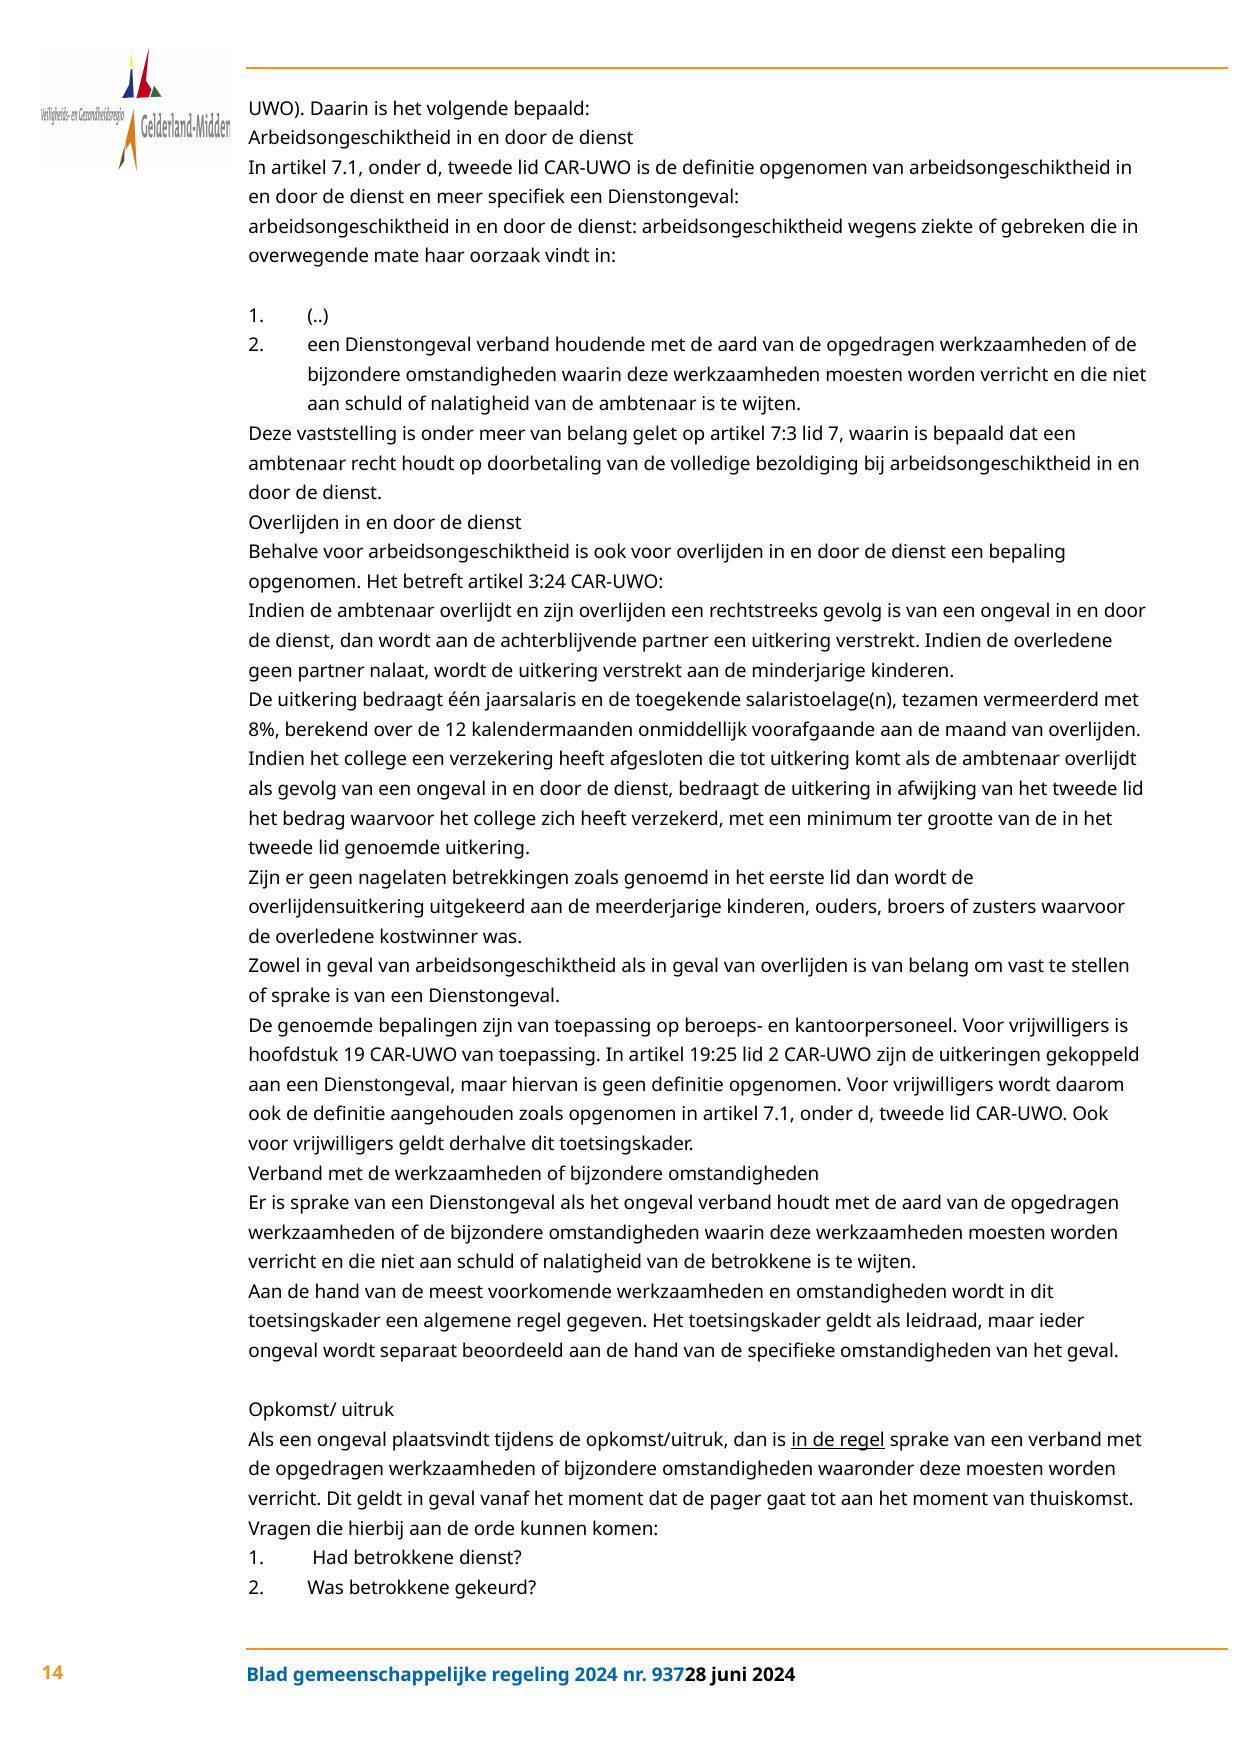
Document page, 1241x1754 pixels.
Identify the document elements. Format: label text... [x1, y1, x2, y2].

text Zijn er geen nagelaten betrekkingen zoals genoemd in het eerste lid dan wordt de overlijdensuitkering uitgekeerd aan de meerderjarige kinderen, ouders, broers of zusters waarvoor de overledene kostwinner was. [248, 864, 1152, 949]
text Behalve voor arbeidsongeschiktheid is ook voor overlijden in en door de dienst een bepaling opgenomen. Het betreft artikel 3:24 CAR-UWO: [248, 538, 1152, 594]
text Overlijden in en door de dienst [248, 509, 1152, 535]
text De uitkering bedraagt één jaarsalaris en de toegekende salaristoelage(n), tezamen vermeerderd met 8%, berekend over de 12 kalendermaanden onmiddellijk voorafgaande aan de maand van overlijden. [248, 686, 1152, 742]
list Had betrokkene dienst? [248, 1544, 1152, 1570]
text Verband met de werkzaamheden of bijzondere omstandigheden [248, 1160, 1152, 1186]
text Arbeidsongeschiktheid in en door de dienst [248, 124, 1152, 150]
text Opkomst/ uitruk [248, 1396, 1152, 1422]
text Als een ongeval plaatsvindt tijdens de opkomst/uitruk, dan is in de regel sprake van een verband met de opgedragen werkzaamheden of bijzondere omstandigheden waaronder deze moesten worden verricht. Dit geldt in geval vanaf het moment dat de pager gaat tot aan het moment van thuiskomst. [248, 1426, 1152, 1511]
list Was betrokkene gekeurd? [248, 1574, 1152, 1600]
list (..) [248, 302, 1152, 328]
text Indien de ambtenaar overlijdt en zijn overlijden een rechtstreeks gevolg is van een ongeval in en door de dienst, dan wordt aan de achterblijvende partner een uitkering verstrekt. Indien de overledene geen partner nalaat, wordt de uitkering verstrekt aan de minderjarige kinderen. [248, 598, 1152, 683]
text In artikel 7.1, onder d, tweede lid CAR-UWO is de definitie opgenomen van arbeidsongeschiktheid in en door de dienst en meer specifiek een Dienstongeval: [248, 154, 1152, 209]
list een Dienstongeval verband houdende met de aard van de opgedragen werkzaamheden of de bijzondere omstandigheden waarin deze werkzaamheden moesten worden verricht en die niet aan schuld of nalatigheid van de ambtenaar is te wijten. [248, 331, 1152, 416]
text Aan de hand van de meest voorkomende werkzaamheden en omstandigheden wordt in dit toetsingskader een algemene regel gegeven. Het toetsingskader geldt als leidraad, maar ieder ongeval wordt separaat beoordeeld aan de hand van de specifieke omstandigheden van het geval. [248, 1278, 1152, 1363]
picture [41, 47, 231, 172]
text De genoemde bepalingen zijn van toepassing op beroeps- en kantoorpersoneel. Voor vrijwilligers is hoofdstuk 19 CAR-UWO van toepassing. In artikel 19:25 lid 2 CAR-UWO zijn de uitkeringen gekoppeld aan een Dienstongeval, maar hiervan is geen definitie opgenomen. Voor vrijwilligers wordt daarom ook de definitie aangehouden zoals opgenomen in artikel 7.1, onder d, tweede lid CAR-UWO. Ook voor vrijwilligers geldt derhalve dit toetsingskader. [248, 1012, 1152, 1156]
text UWO). Daarin is het volgende bepaald: [248, 95, 1152, 121]
text Er is sprake van een Dienstongeval als het ongeval verband houdt met de aard van de opgedragen werkzaamheden of de bijzondere omstandigheden waarin deze werkzaamheden moesten worden verricht en die niet aan schuld of nalatigheid van de betrokkene is te wijten. [248, 1189, 1152, 1274]
text arbeidsongeschiktheid in en door de dienst: arbeidsongeschiktheid wegens ziekte of gebreken die in overwegende mate haar oorzaak vindt in: [248, 213, 1152, 268]
text Indien het college een verzekering heeft afgesloten die tot uitkering komt als de ambtenaar overlijdt als gevolg van een ongeval in en door de dienst, bedraagt de uitkering in afwijking van het tweede lid het bedrag waarvoor het college zich heeft verzekerd, met een minimum ter grootte van de in het tweede lid genoemde uitkering. [248, 746, 1152, 860]
text Deze vaststelling is onder meer van belang gelet op artikel 7:3 lid 7, waarin is bepaald dat een ambtenaar recht houdt op doorbetaling van de volledige bezoldiging bij arbeidsongeschiktheid in en door de dienst. [248, 420, 1152, 505]
text Vragen die hierbij aan de orde kunnen komen: [248, 1515, 1152, 1541]
text Zowel in geval van arbeidsongeschiktheid als in geval van overlijden is van belang om vast te stellen of sprake is van een Dienstongeval. [248, 953, 1152, 1008]
